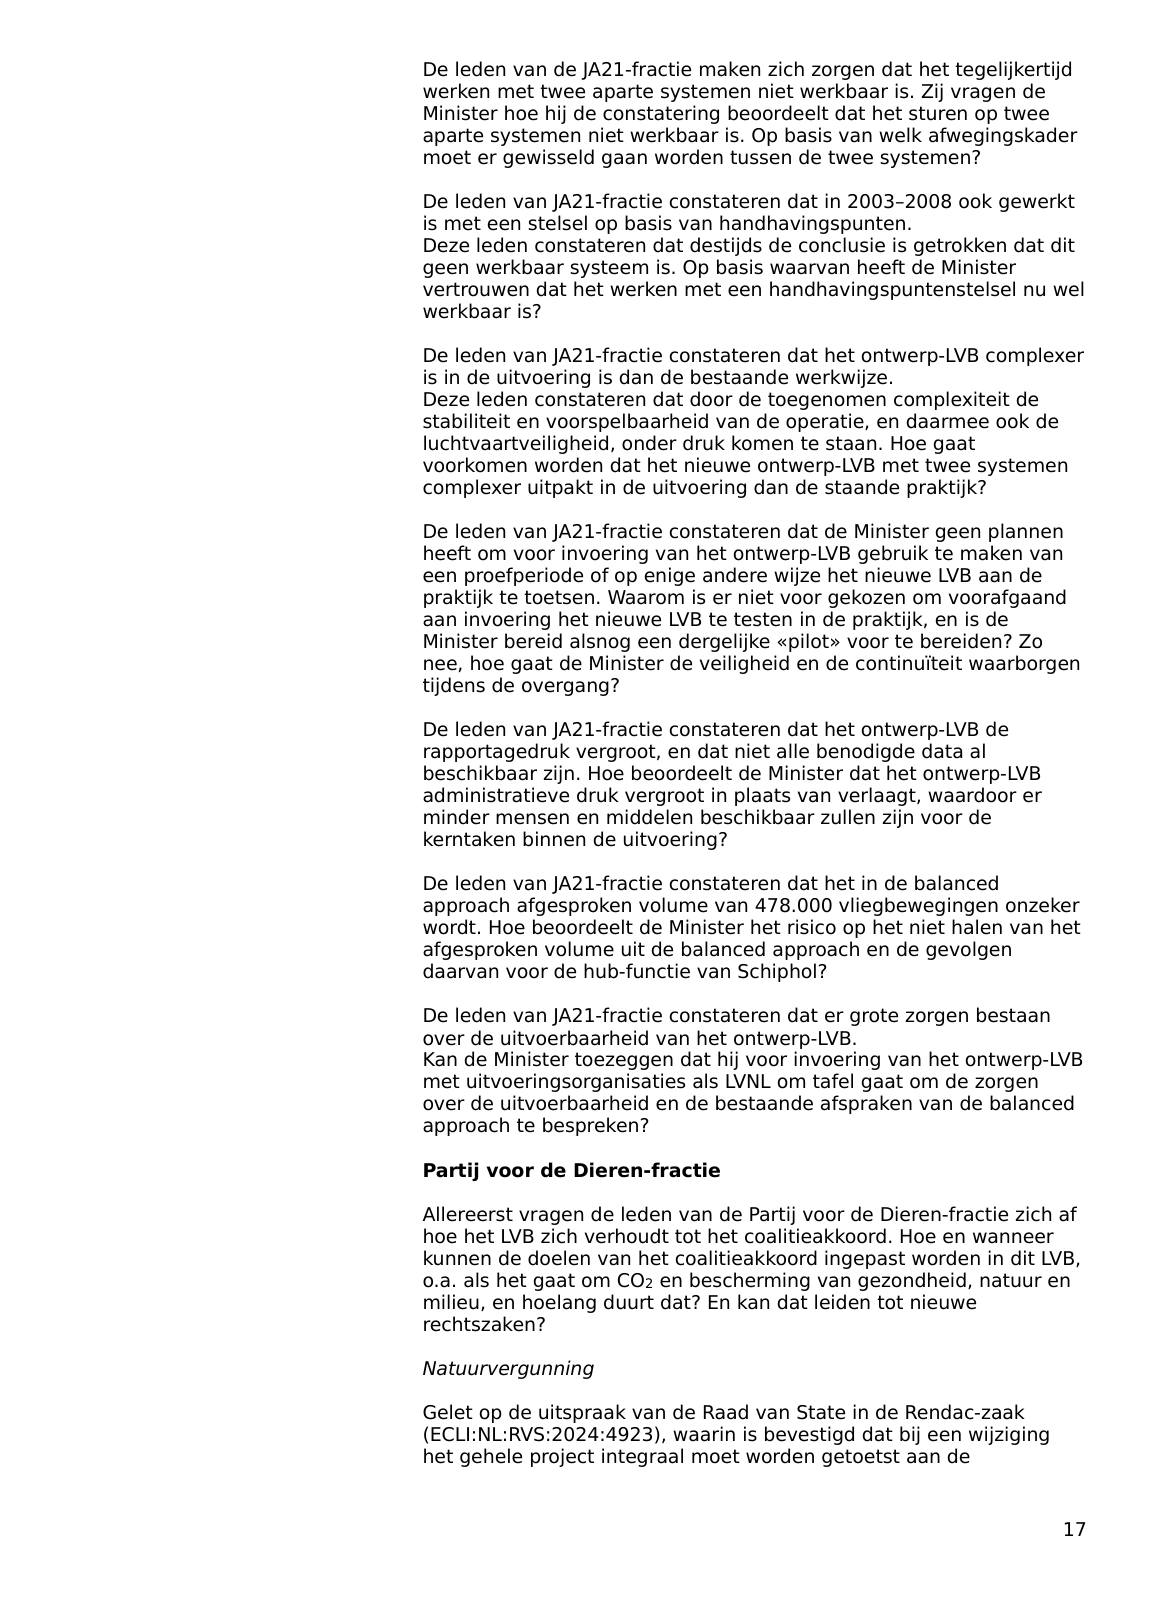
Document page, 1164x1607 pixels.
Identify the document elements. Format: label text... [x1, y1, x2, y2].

text De leden van JA21-fractie constateren dat er grote zorgen bestaan over de uitvoerbaarheid van het ontwerp-LVB. [422, 1005, 1087, 1049]
subtitle Natuurvergunning [422, 1358, 1087, 1380]
text Gelet op de uitspraak van de Raad van State in de Rendac-zaak (ECLI:NL:RVS:2024:4923), waarin is bevestigd dat bij een wijziging het gehele project integraal moet worden getoetst aan de [422, 1402, 1087, 1468]
text Deze leden constateren dat door de toegenomen complexiteit de stabiliteit en voorspelbaarheid van de operatie, en daarmee ook de luchtvaartveiligheid, onder druk komen te staan. Hoe gaat voorkomen worden dat het nieuwe ontwerp-LVB met twee systemen complexer uitpakt in de uitvoering dan de staande praktijk? [422, 389, 1087, 499]
text De leden van JA21-fractie constateren dat het in de balanced approach afgesproken volume van 478.000 vliegbewegingen onzeker wordt. Hoe beoordeelt de Minister het risico op het niet halen van het afgesproken volume uit de balanced approach en de gevolgen daarvan voor de hub-functie van Schiphol? [422, 873, 1087, 983]
text Allereerst vragen de leden van de Partij voor de Dieren-fractie zich af hoe het LVB zich verhoudt tot het coalitieakkoord. Hoe en wanneer kunnen de doelen van het coalitieakkoord ingepast worden in dit LVB, o.a. als het gaat om CO2 en bescherming van gezondheid, natuur en milieu, en hoelang duurt dat? En kan dat leiden tot nieuwe rechtszaken? [422, 1204, 1087, 1336]
text De leden van JA21-fractie constateren dat het ontwerp-LVB complexer is in de uitvoering is dan de bestaande werkwijze. [422, 345, 1087, 389]
text De leden van JA21-fractie constateren dat de Minister geen plannen heeft om voor invoering van het ontwerp-LVB gebruik te maken van een proefperiode of op enige andere wijze het nieuwe LVB aan de praktijk te toetsen. Waarom is er niet voor gekozen om voorafgaand aan invoering het nieuwe LVB te testen in de praktijk, en is de Minister bereid alsnog een dergelijke «pilot» voor te bereiden? Zo nee, hoe gaat de Minister de veiligheid en de continuïteit waarborgen tijdens de overgang? [422, 521, 1087, 697]
text Deze leden constateren dat destijds de conclusie is getrokken dat dit geen werkbaar systeem is. Op basis waarvan heeft de Minister vertrouwen dat het werken met een handhavingspuntenstelsel nu wel werkbaar is? [422, 235, 1087, 323]
text De leden van JA21-fractie constateren dat in 2003–2008 ook gewerkt is met een stelsel op basis van handhavingspunten. [422, 191, 1087, 235]
text De leden van JA21-fractie constateren dat het ontwerp-LVB de rapportagedruk vergroot, en dat niet alle benodigde data al beschikbaar zijn. Hoe beoordeelt de Minister dat het ontwerp-LVB administratieve druk vergroot in plaats van verlaagt, waardoor er minder mensen en middelen beschikbaar zullen zijn voor de kerntaken binnen de uitvoering? [422, 719, 1087, 851]
subtitle Partij voor de Dieren-fractie [422, 1159, 1087, 1181]
text Kan de Minister toezeggen dat hij voor invoering van het ontwerp-LVB met uitvoeringsorganisaties als LVNL om tafel gaat om de zorgen over de uitvoerbaarheid en de bestaande afspraken van de balanced approach te bespreken? [422, 1049, 1087, 1137]
text De leden van de JA21-fractie maken zich zorgen dat het tegelijkertijd werken met twee aparte systemen niet werkbaar is. Zij vragen de Minister hoe hij de constatering beoordeelt dat het sturen op twee aparte systemen niet werkbaar is. Op basis van welk afwegingskader moet er gewisseld gaan worden tussen de twee systemen? [422, 59, 1087, 169]
